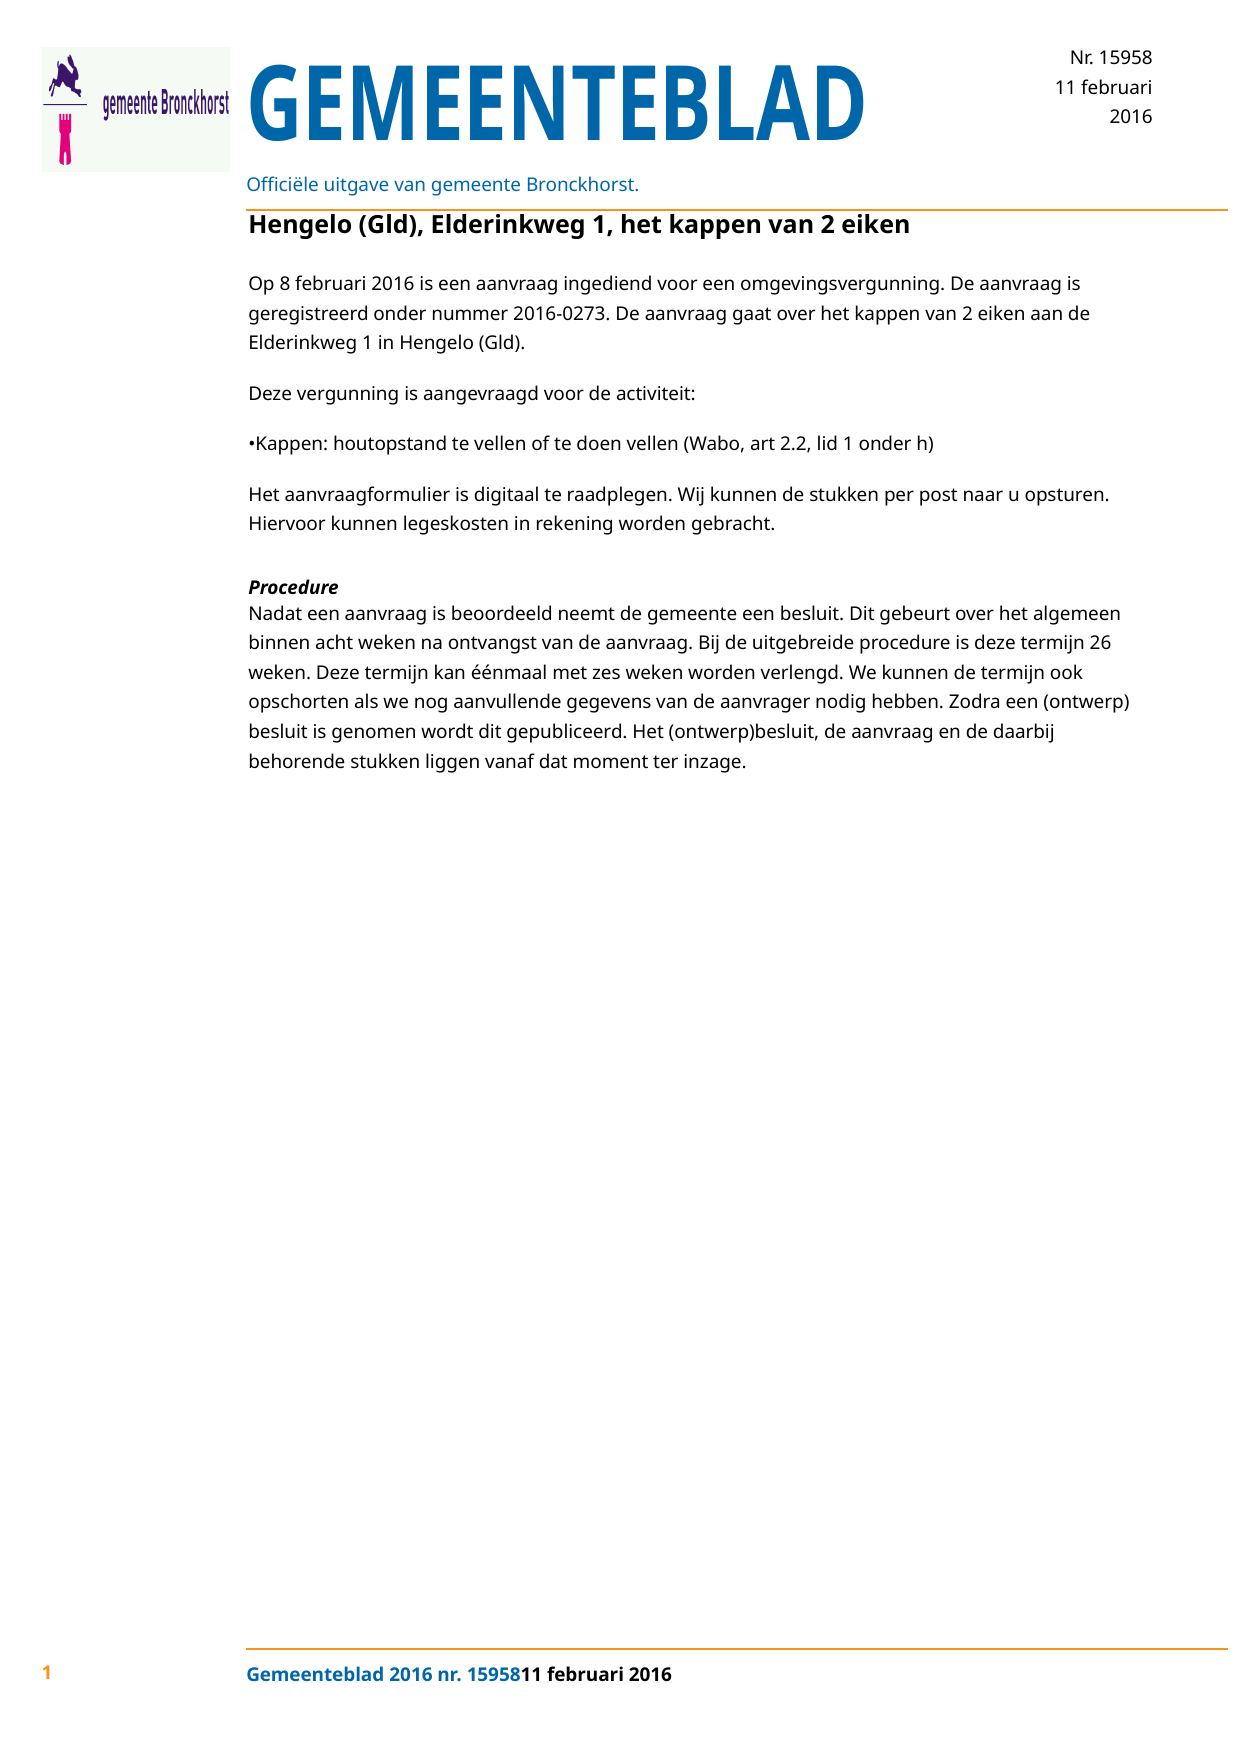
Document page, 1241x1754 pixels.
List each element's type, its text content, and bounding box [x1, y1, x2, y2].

text Nadat een aanvraag is beoordeeld neemt de gemeente een besluit. Dit gebeurt over het algemeen binnen acht weken na ontvangst van de aanvraag. Bij de uitgebreide procedure is deze termijn 26 weken. Deze termijn kan éénmaal met zes weken worden verlengd. We kunnen de termijn ook opschorten als we nog aanvullende gegevens van de aanvrager nodig hebben. Zodra een (ontwerp) besluit is genomen wordt dit gepubliceerd. Het (ontwerp)besluit, de aanvraag en de daarbij behorende stukken liggen vanaf dat moment ter inzage. [248, 600, 1152, 774]
text Procedure [248, 574, 1152, 600]
text Op 8 februari 2016 is een aanvraag ingediend voor een omgevingsvergunning. De aanvraag is geregistreerd onder nummer 2016-0273. De aanvraag gaat over het kappen van 2 eiken aan de Elderinkweg 1 in Hengelo (Gld). [248, 270, 1152, 355]
picture [41, 47, 231, 172]
text Hengelo (Gld), Elderinkweg 1, het kappen van 2 eiken [248, 211, 1152, 241]
text Het aanvraagformulier is digitaal te raadplegen. Wij kunnen de stukken per post naar u opsturen. Hiervoor kunnen legeskosten in rekening worden gebracht. [248, 481, 1152, 536]
text Deze vergunning is aangevraagd voor de activiteit: [248, 380, 1152, 406]
text •Kappen: houtopstand te vellen of te doen vellen (Wabo, art 2.2, lid 1 onder h) [248, 430, 1152, 456]
